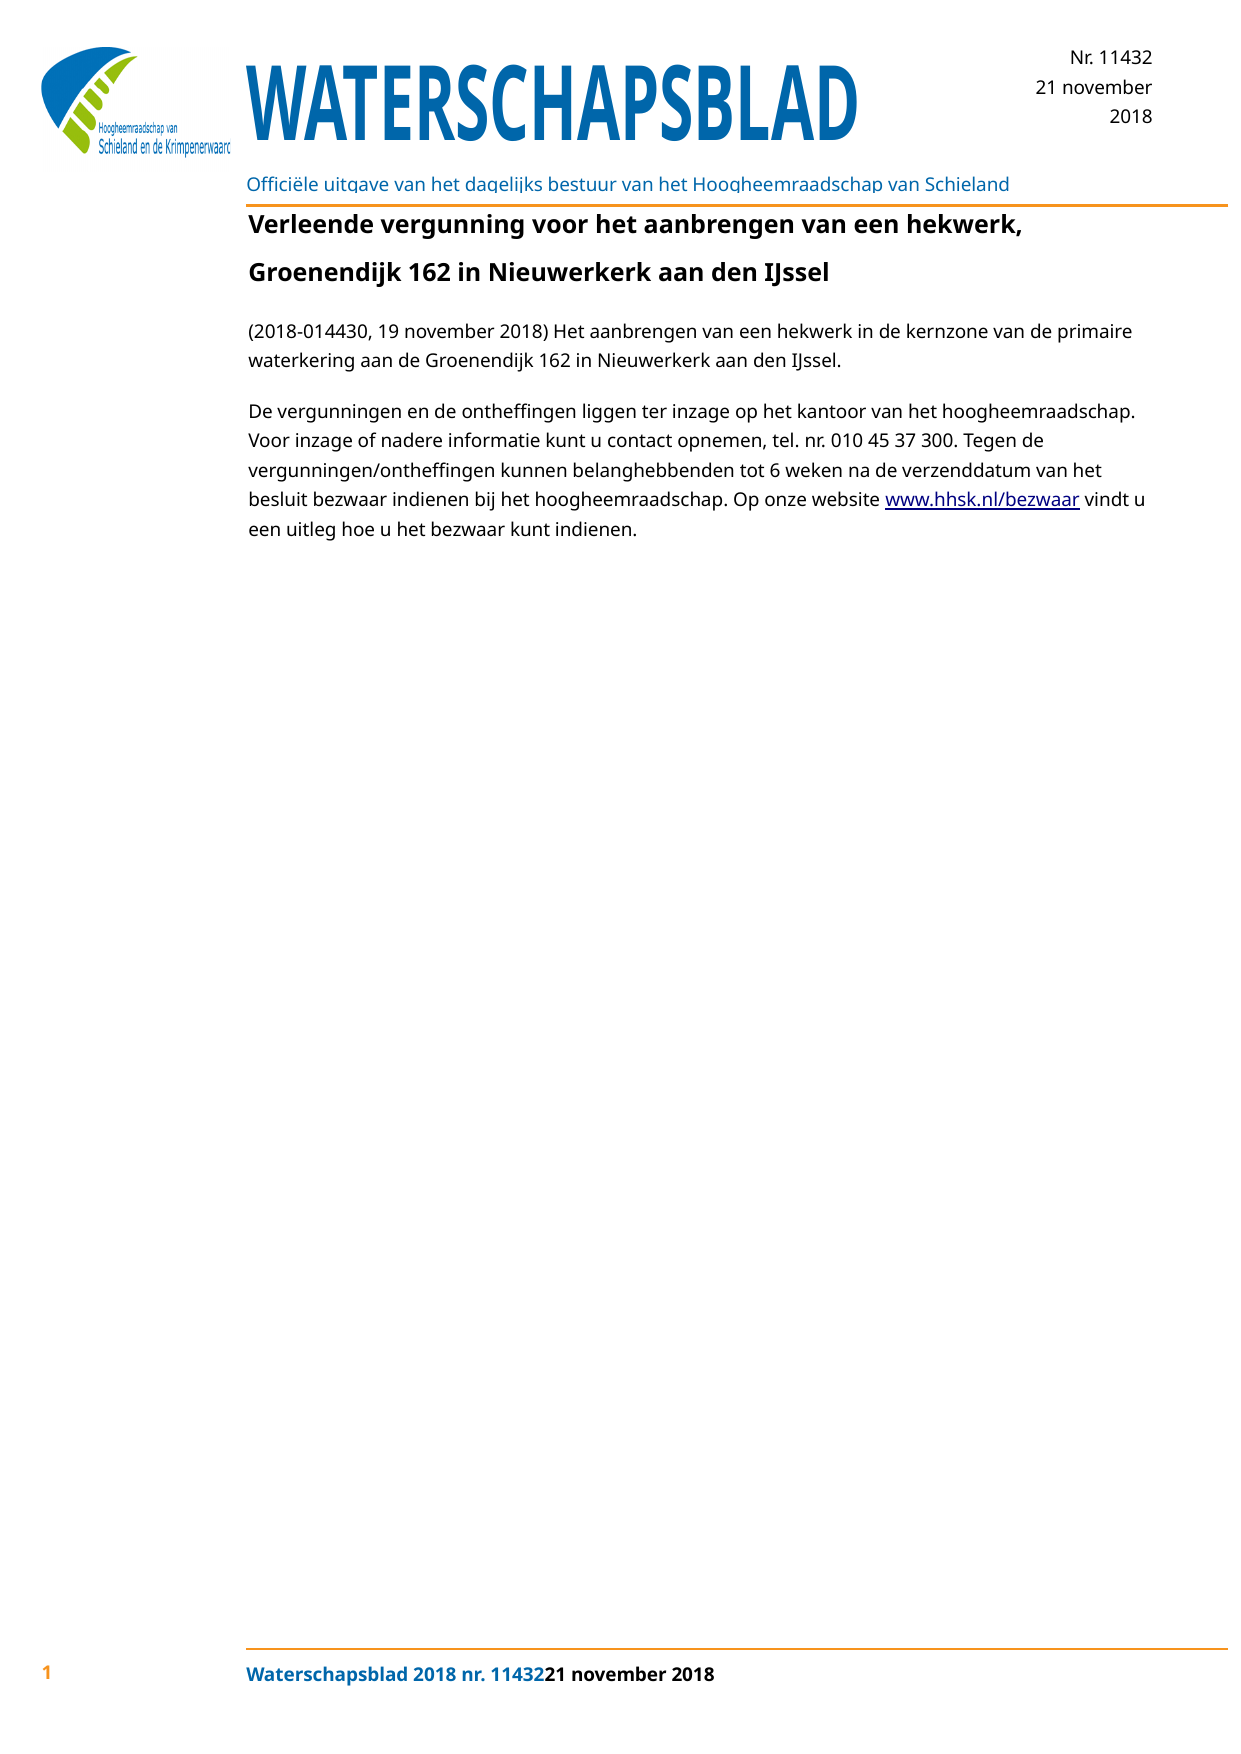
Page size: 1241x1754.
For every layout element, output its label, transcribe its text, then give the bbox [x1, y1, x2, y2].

text Verleende vergunning voor het aanbrengen van een hekwerk, Groenendijk 162 in Nieuwerkerk aan den IJssel [248, 207, 1152, 288]
picture [41, 47, 231, 172]
text (2018-014430, 19 november 2018) Het aanbrengen van een hekwerk in de kernzone van de primaire waterkering aan de Groenendijk 162 in Nieuwerkerk aan den IJssel. [248, 318, 1152, 373]
text De vergunningen en de ontheffingen liggen ter inzage op het kantoor van het hoogheemraadschap. Voor inzage of nadere informatie kunt u contact opnemen, tel. nr. 010 45 37 300. Tegen de vergunningen/ontheffingen kunnen belanghebbenden tot 6 weken na de verzenddatum van het besluit bezwaar indienen bij het hoogheemraadschap. Op onze website www.hhsk.nl/bezwaar vindt u een uitleg hoe u het bezwaar kunt indienen. [248, 398, 1152, 542]
